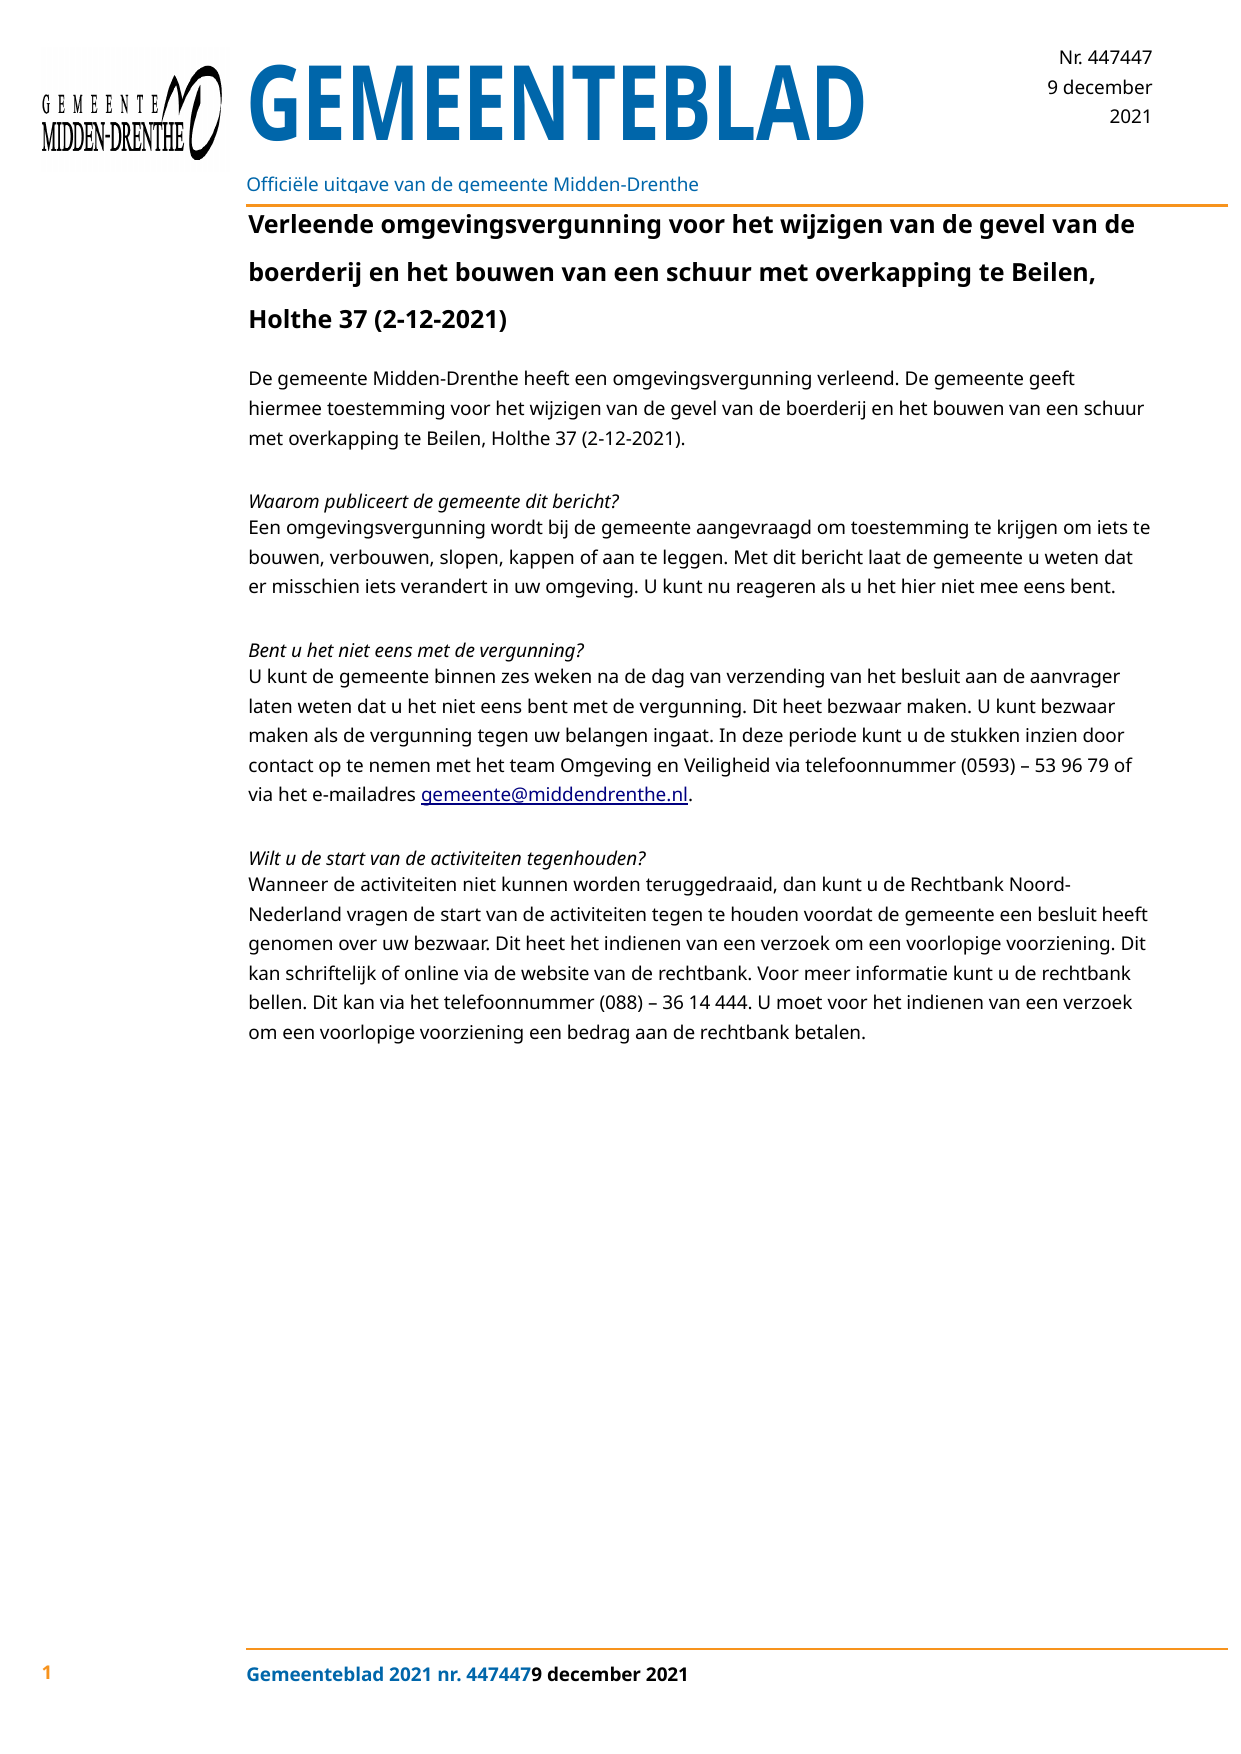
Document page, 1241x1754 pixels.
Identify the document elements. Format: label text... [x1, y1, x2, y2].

text Een omgevingsvergunning wordt bij de gemeente aangevraagd om toestemming te krijgen om iets te bouwen, verbouwen, slopen, kappen of aan te leggen. Met dit bericht laat de gemeente u weten dat er misschien iets verandert in uw omgeving. U kunt nu reageren als u het hier niet mee eens bent. [248, 514, 1152, 599]
text Wanneer de activiteiten niet kunnen worden teruggedraaid, dan kunt u de Rechtbank Noord-Nederland vragen de start van de activiteiten tegen te houden voordat de gemeente een besluit heeft genomen over uw bezwaar. Dit heet het indienen van een verzoek om een voorlopige voorziening. Dit kan schriftelijk of online via de website van de rechtbank. Voor meer informatie kunt u de rechtbank bellen. Dit kan via het telefoonnummer (088) – 36 14 444. U moet voor het indienen van een verzoek om een voorlopige voorziening een bedrag aan de rechtbank betalen. [248, 871, 1152, 1045]
text Waarom publiceert de gemeente dit bericht? [248, 489, 1152, 514]
text U kunt de gemeente binnen zes weken na de dag van verzending van het besluit aan de aanvrager laten weten dat u het niet eens bent met de vergunning. Dit heet bezwaar maken. U kunt bezwaar maken als de vergunning tegen uw belangen ingaat. In deze periode kunt u de stukken inzien door contact op te nemen met het team Omgeving en Veiligheid via telefoonnummer (0593) – 53 96 79 of via het e-mailadres gemeente@middendrenthe.nl. [248, 663, 1152, 807]
picture [41, 47, 231, 172]
text Wilt u de start van de activiteiten tegenhouden? [248, 846, 1152, 871]
text De gemeente Midden-Drenthe heeft een omgevingsvergunning verleend. De gemeente geeft hiermee toestemming voor het wijzigen van de gevel van de boerderij en het bouwen van een schuur met overkapping te Beilen, Holthe 37 (2-12-2021). [248, 366, 1152, 450]
text Verleende omgevingsvergunning voor het wijzigen van de gevel van de boerderij en het bouwen van een schuur met overkapping te Beilen, Holthe 37 (2-12-2021) [248, 207, 1152, 336]
text Bent u het niet eens met de vergunning? [248, 637, 1152, 663]
